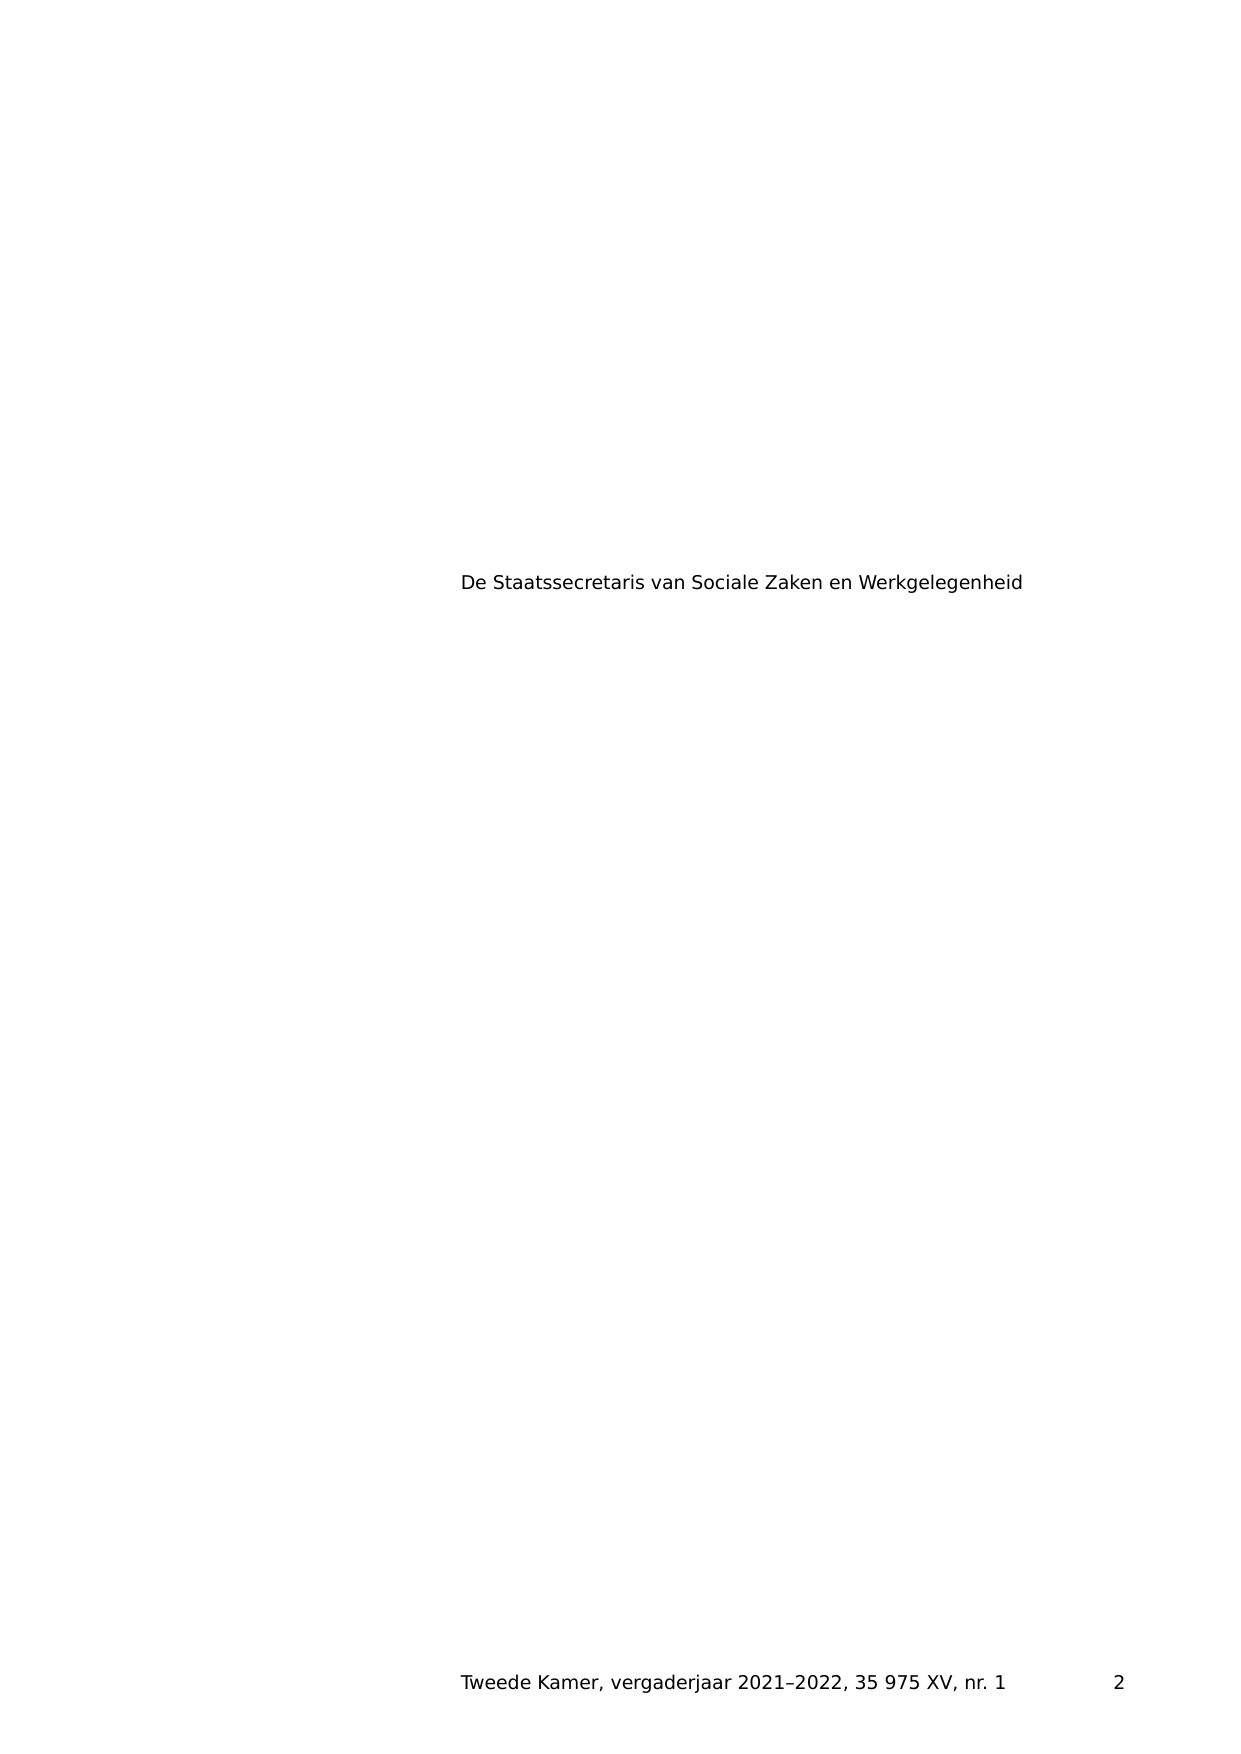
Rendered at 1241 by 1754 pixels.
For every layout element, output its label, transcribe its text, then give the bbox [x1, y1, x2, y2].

text De Staatssecretaris van Sociale Zaken en Werkgelegenheid [461, 572, 1125, 594]
